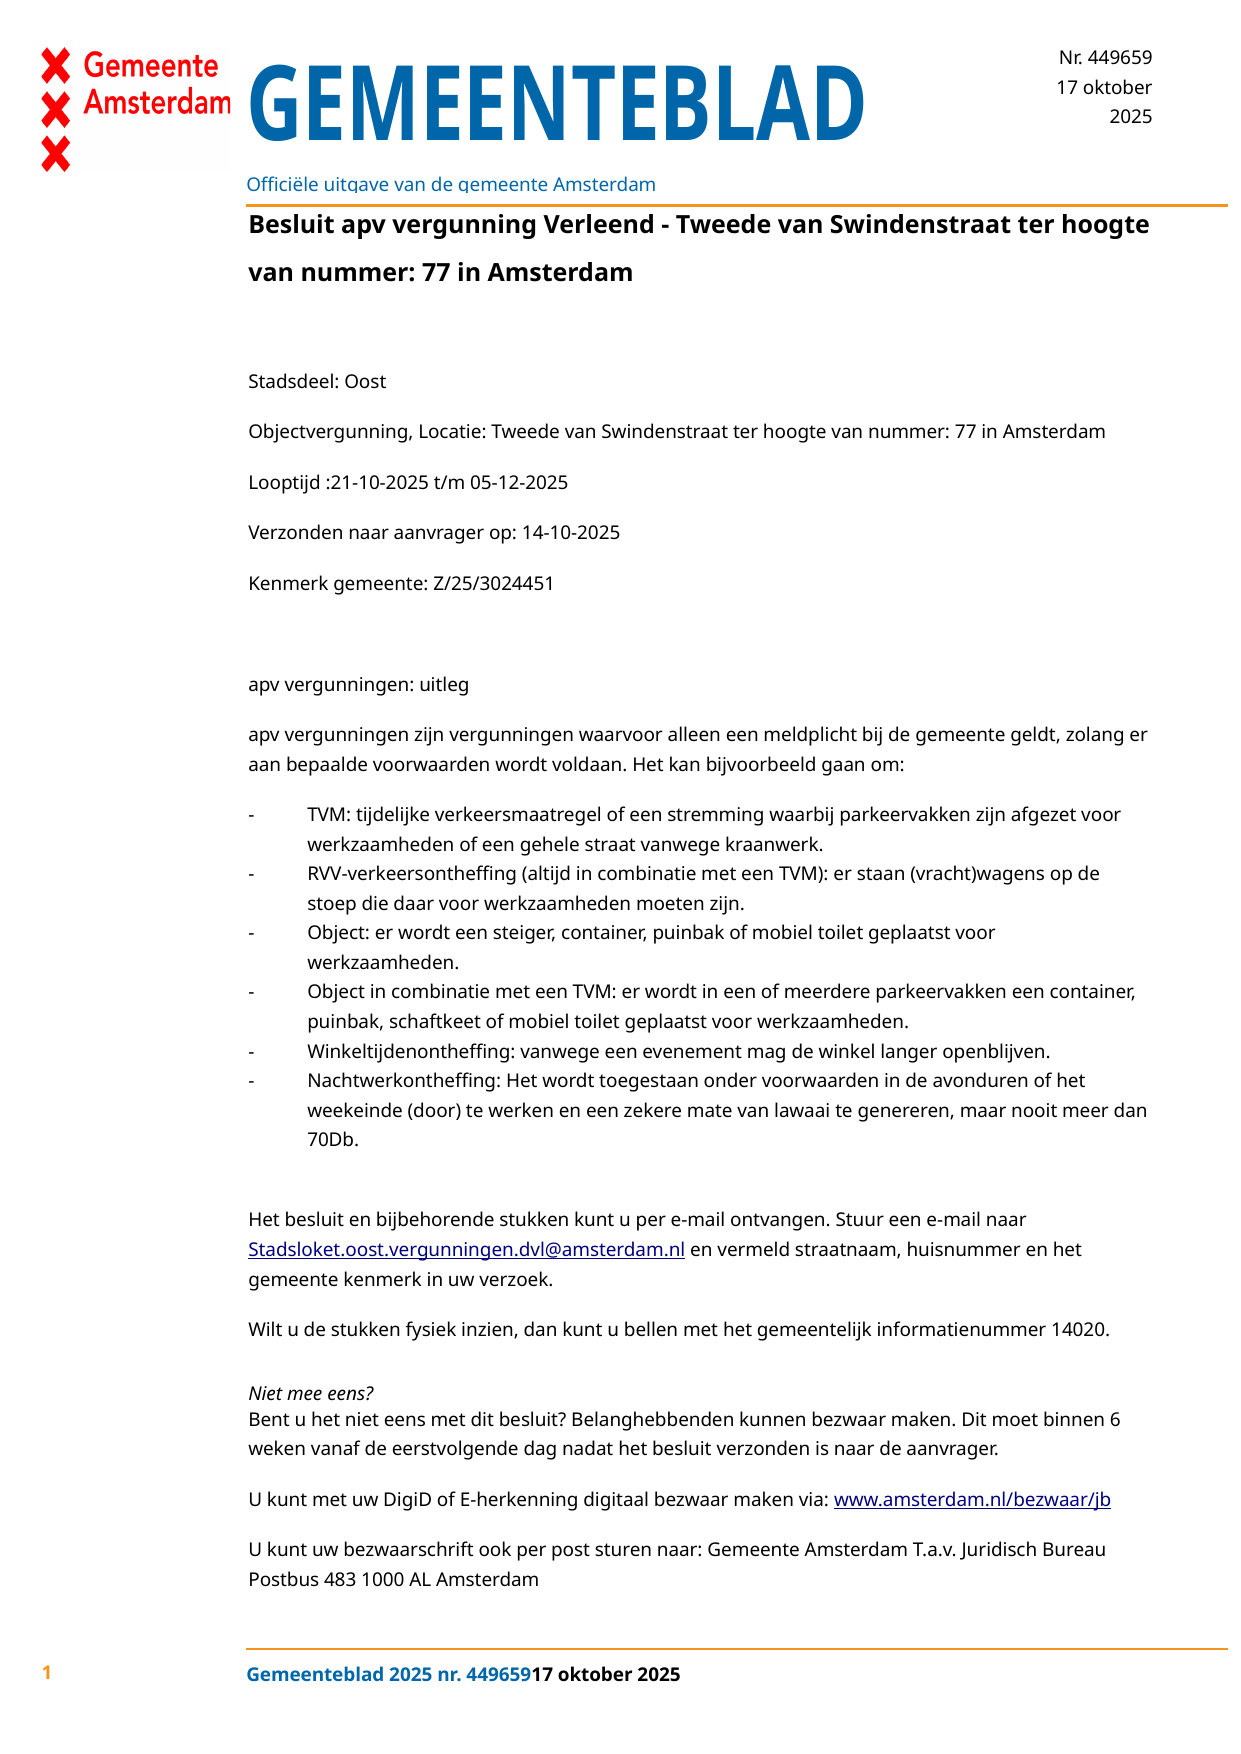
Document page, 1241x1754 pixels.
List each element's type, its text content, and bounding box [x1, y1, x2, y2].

text Het besluit en bijbehorende stukken kunt u per e-mail ontvangen. Stuur een e-mail naar Stadsloket.oost.vergunningen.dvl@amsterdam.nl en vermeld straatnaam, huisnummer en het gemeente kenmerk in uw verzoek. [248, 1207, 1152, 1292]
text apv vergunningen: uitleg [248, 671, 1152, 697]
text Besluit apv vergunning Verleend - Tweede van Swindenstraat ter hoogte van nummer: 77 in Amsterdam [248, 207, 1152, 288]
picture [41, 47, 231, 172]
text Kenmerk gemeente: Z/25/3024451 [248, 570, 1152, 596]
list Nachtwerkontheffing: Het wordt toegestaan onder voorwaarden in de avonduren of het weekeinde (door) te werken en een zekere mate van lawaai te genereren, maar nooit meer dan 70Db. [248, 1067, 1152, 1152]
list RVV-verkeersontheffing (altijd in combinatie met een TVM): er staan (vracht)wagens op de stoep die daar voor werkzaamheden moeten zijn. [248, 860, 1152, 916]
text apv vergunningen zijn vergunningen waarvoor alleen een meldplicht bij de gemeente geldt, zolang er aan bepaalde voorwaarden wordt voldaan. Het kan bijvoorbeeld gaan om: [248, 721, 1152, 777]
list Winkeltijdenontheffing: vanwege een evenement mag de winkel langer openblijven. [248, 1038, 1152, 1064]
text Stadsdeel: Oost [248, 368, 1152, 394]
text U kunt met uw DigiD of E-herkenning digitaal bezwaar maken via: www.amsterdam.nl/bezwaar/jb [248, 1486, 1152, 1512]
list Object: er wordt een steiger, container, puinbak of mobiel toilet geplaatst voor werkzaamheden. [248, 919, 1152, 975]
text Niet mee eens? [248, 1380, 1152, 1406]
text Verzonden naar aanvrager op: 14-10-2025 [248, 519, 1152, 545]
text Wilt u de stukken fysiek inzien, dan kunt u bellen met het gemeentelijk informatienummer 14020. [248, 1316, 1152, 1342]
text Objectvergunning, Locatie: Tweede van Swindenstraat ter hoogte van nummer: 77 in Amsterdam [248, 419, 1152, 444]
text U kunt uw bezwaarschrift ook per post sturen naar: Gemeente Amsterdam T.a.v. Juridisch Bureau Postbus 483 1000 AL Amsterdam [248, 1536, 1152, 1592]
text Looptijd :21-10-2025 t/m 05-12-2025 [248, 469, 1152, 495]
list Object in combinatie met een TVM: er wordt in een of meerdere parkeervakken een container, puinbak, schaftkeet of mobiel toilet geplaatst voor werkzaamheden. [248, 979, 1152, 1034]
list TVM: tijdelijke verkeersmaatregel of een stremming waarbij parkeervakken zijn afgezet voor werkzaamheden of een gehele straat vanwege kraanwerk. [248, 801, 1152, 857]
text Bent u het niet eens met dit besluit? Belanghebbenden kunnen bezwaar maken. Dit moet binnen 6 weken vanaf de eerstvolgende dag nadat het besluit verzonden is naar de aanvrager. [248, 1406, 1152, 1461]
